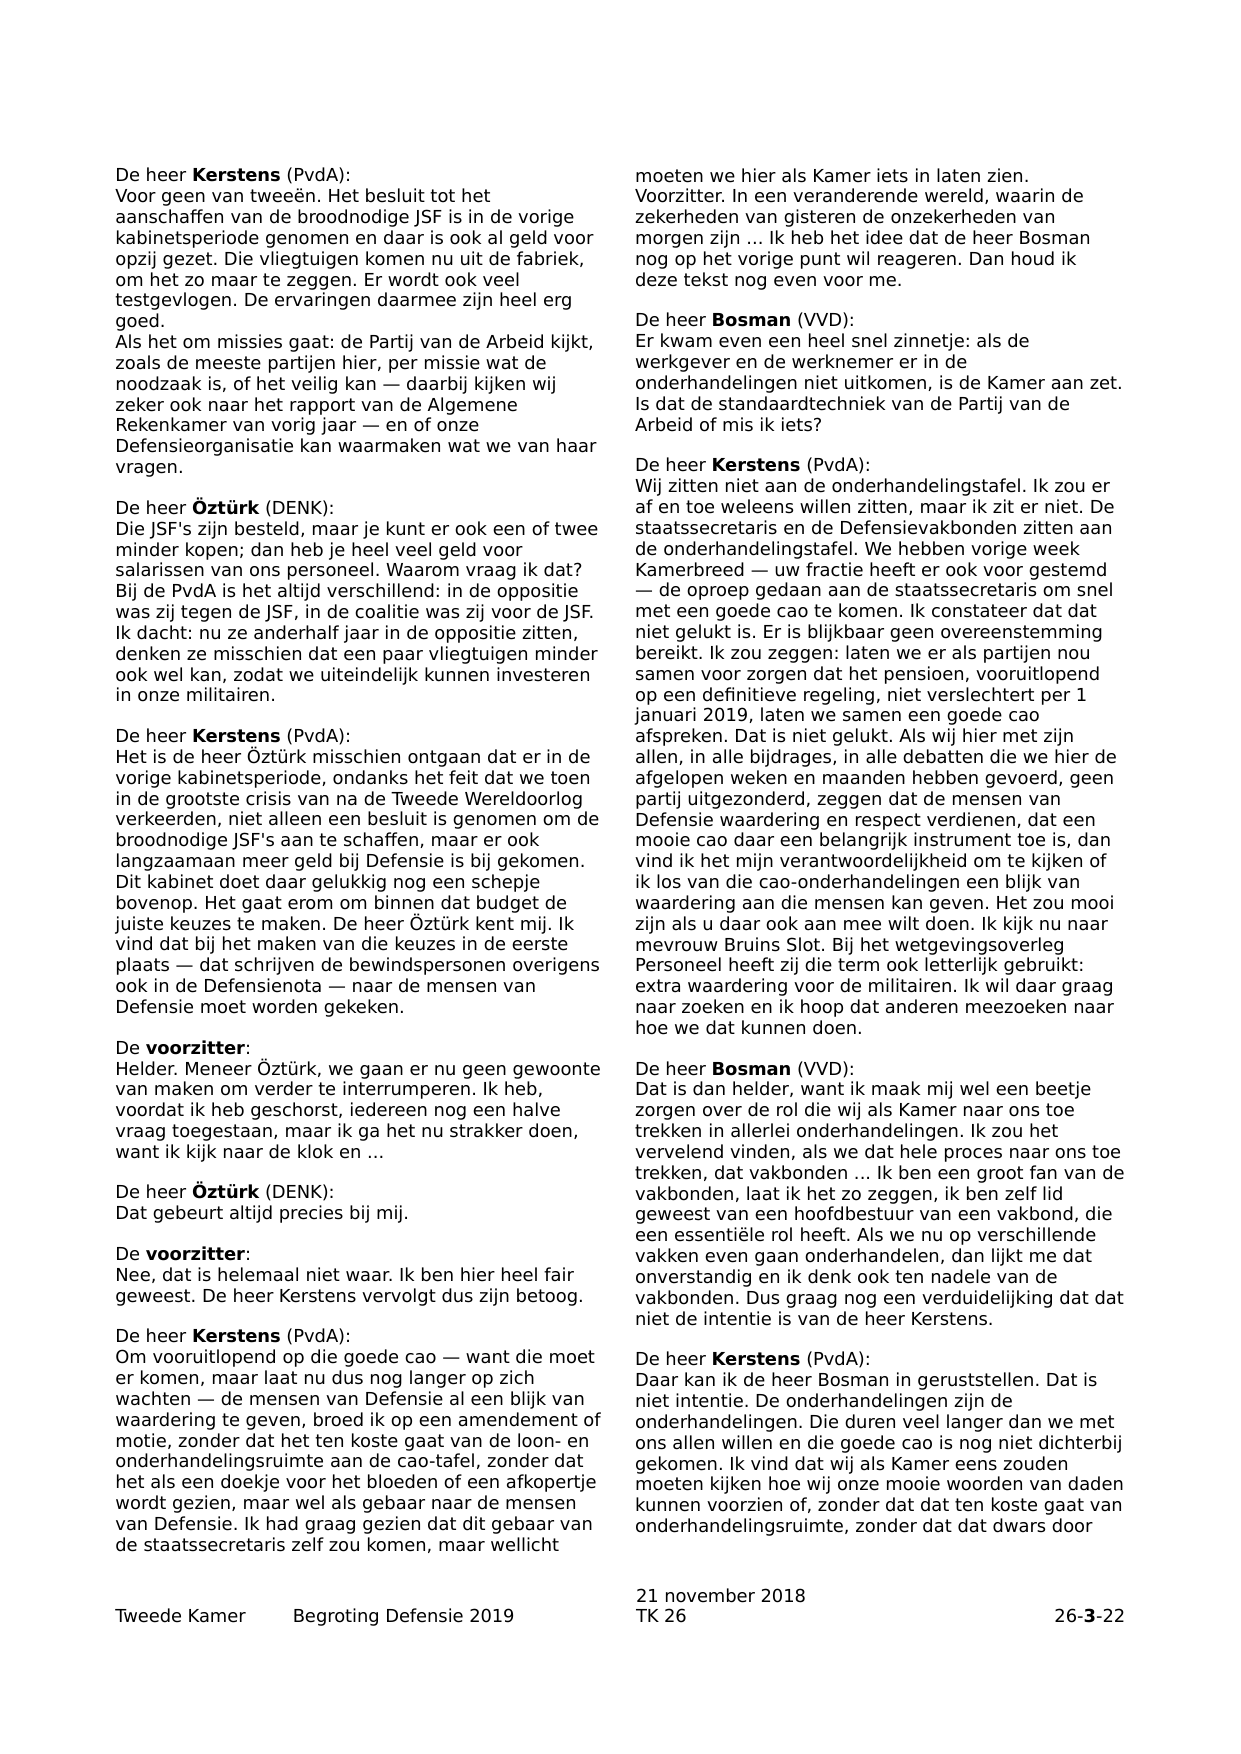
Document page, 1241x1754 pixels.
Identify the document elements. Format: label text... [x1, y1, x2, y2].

text De heer Bosman (VVD): [635, 1058, 1125, 1079]
text Er kwam even een heel snel zinnetje: als de werkgever en de werknemer er in de onderhandelingen niet uitkomen, is de Kamer aan zet. Is dat de standaardtechniek van de Partij van de Arbeid of mis ik iets? [635, 331, 1125, 435]
text De heer Kerstens (PvdA): [635, 1349, 1125, 1370]
text De heer Kerstens (PvdA): [115, 165, 605, 186]
text Nee, dat is helemaal niet waar. Ik ben hier heel fair geweest. De heer Kerstens vervolgt dus zijn betoog. [115, 1265, 605, 1306]
text Helder. Meneer Öztürk, we gaan er nu geen gewoonte van maken om verder te interrumperen. Ik heb, voordat ik heb geschorst, iedereen nog een halve vraag toegestaan, maar ik ga het nu strakker doen, want ik kijk naar de klok en ... [115, 1058, 605, 1162]
text Voor geen van tweeën. Het besluit tot het aanschaffen van de broodnodige JSF is in de vorige kabinetsperiode genomen en daar is ook al geld voor opzij gezet. Die vliegtuigen komen nu uit de fabriek, om het zo maar te zeggen. Er wordt ook veel testgevlogen. De ervaringen daarmee zijn heel erg goed. [115, 186, 605, 332]
text Dat is dan helder, want ik maak mij wel een beetje zorgen over de rol die wij als Kamer naar ons toe trekken in allerlei onderhandelingen. Ik zou het vervelend vinden, als we dat hele proces naar ons toe trekken, dat vakbonden ... Ik ben een groot fan van de vakbonden, laat ik het zo zeggen, ik ben zelf lid geweest van een hoofdbestuur van een vakbond, die een essentiële rol heeft. Als we nu op verschillende vakken even gaan onderhandelen, dan lijkt me dat onverstandig en ik denk ook ten nadele van de vakbonden. Dus graag nog een verduidelijking dat dat niet de intentie is van de heer Kerstens. [635, 1079, 1125, 1329]
text De voorzitter: [115, 1244, 605, 1265]
text Voorzitter. In een veranderende wereld, waarin de zekerheden van gisteren de onzekerheden van morgen zijn ... Ik heb het idee dat de heer Bosman nog op het vorige punt wil reageren. Dan houd ik deze tekst nog even voor me. [635, 186, 1125, 290]
text Wij zitten niet aan de onderhandelingstafel. Ik zou er af en toe weleens willen zitten, maar ik zit er niet. De staatssecretaris en de Defensievakbonden zitten aan de onderhandelingstafel. We hebben vorige week Kamerbreed — uw fractie heeft er ook voor gestemd — de oproep gedaan aan de staatssecretaris om snel met een goede cao te komen. Ik constateer dat dat niet gelukt is. Er is blijkbaar geen overeenstemming bereikt. Ik zou zeggen: laten we er als partijen nou samen voor zorgen dat het pensioen, vooruitlopend op een definitieve regeling, niet verslechtert per 1 januari 2019, laten we samen een goede cao afspreken. Dat is niet gelukt. Als wij hier met zijn allen, in alle bijdrages, in alle debatten die we hier de afgelopen weken en maanden hebben gevoerd, geen partij uitgezonderd, zeggen dat de mensen van Defensie waardering en respect verdienen, dat een mooie cao daar een belangrijk instrument toe is, dan vind ik het mijn verantwoordelijkheid om te kijken of ik los van die cao-onderhandelingen een blijk van waardering aan die mensen kan geven. Het zou mooi zijn als u daar ook aan mee wilt doen. Ik kijk nu naar mevrouw Bruins Slot. Bij het wetgevingsoverleg Personeel heeft zij die term ook letterlijk gebruikt: extra waardering voor de militairen. Ik wil daar graag naar zoeken en ik hoop dat anderen meezoeken naar hoe we dat kunnen doen. [635, 476, 1125, 1038]
text Dat gebeurt altijd precies bij mij. [115, 1203, 605, 1224]
text Daar kan ik de heer Bosman in geruststellen. Dat is niet intentie. De onderhandelingen zijn de onderhandelingen. Die duren veel langer dan we met ons allen willen en die goede cao is nog niet dichterbij gekomen. Ik vind dat wij als Kamer eens zouden moeten kijken hoe wij onze mooie woorden van daden kunnen voorzien of, zonder dat dat ten koste gaat van onderhandelingsruimte, zonder dat dat dwars door [635, 1370, 1125, 1537]
text Om vooruitlopend op die goede cao — want die moet er komen, maar laat nu dus nog langer op zich wachten — de mensen van Defensie al een blijk van waardering te geven, broed ik op een amendement of motie, zonder dat het ten koste gaat van de loon- en onderhandelingsruimte aan de cao-tafel, zonder dat het als een doekje voor het bloeden of een afkopertje wordt gezien, maar wel als gebaar naar de mensen van Defensie. Ik had graag gezien dat dit gebaar van de staatssecretaris zelf zou komen, maar wellicht [115, 1347, 605, 1555]
text De heer Kerstens (PvdA): [635, 455, 1125, 476]
text De heer Kerstens (PvdA): [115, 1326, 605, 1347]
text moeten we hier als Kamer iets in laten zien. [635, 165, 1125, 186]
text Die JSF's zijn besteld, maar je kunt er ook een of twee minder kopen; dan heb je heel veel geld voor salarissen van ons personeel. Waarom vraag ik dat? Bij de PvdA is het altijd verschillend: in de oppositie was zij tegen de JSF, in de coalitie was zij voor de JSF. Ik dacht: nu ze anderhalf jaar in de oppositie zitten, denken ze misschien dat een paar vliegtuigen minder ook wel kan, zodat we uiteindelijk kunnen investeren in onze militairen. [115, 518, 605, 706]
text De heer Bosman (VVD): [635, 310, 1125, 331]
text De heer Kerstens (PvdA): [115, 726, 605, 747]
text De heer Öztürk (DENK): [115, 1182, 605, 1203]
text De heer Öztürk (DENK): [115, 498, 605, 518]
text De voorzitter: [115, 1037, 605, 1058]
text Het is de heer Öztürk misschien ontgaan dat er in de vorige kabinetsperiode, ondanks het feit dat we toen in de grootste crisis van na de Tweede Wereldoorlog verkeerden, niet alleen een besluit is genomen om de broodnodige JSF's aan te schaffen, maar er ook langzaamaan meer geld bij Defensie is bij gekomen. Dit kabinet doet daar gelukkig nog een schepje bovenop. Het gaat erom om binnen dat budget de juiste keuzes te maken. De heer Öztürk kent mij. Ik vind dat bij het maken van die keuzes in de eerste plaats — dat schrijven de bewindspersonen overigens ook in de Defensienota — naar de mensen van Defensie moet worden gekeken. [115, 747, 605, 1017]
text Als het om missies gaat: de Partij van de Arbeid kijkt, zoals de meeste partijen hier, per missie wat de noodzaak is, of het veilig kan — daarbij kijken wij zeker ook naar het rapport van de Algemene Rekenkamer van vorig jaar — en of onze Defensieorganisatie kan waarmaken wat we van haar vragen. [115, 332, 605, 478]
